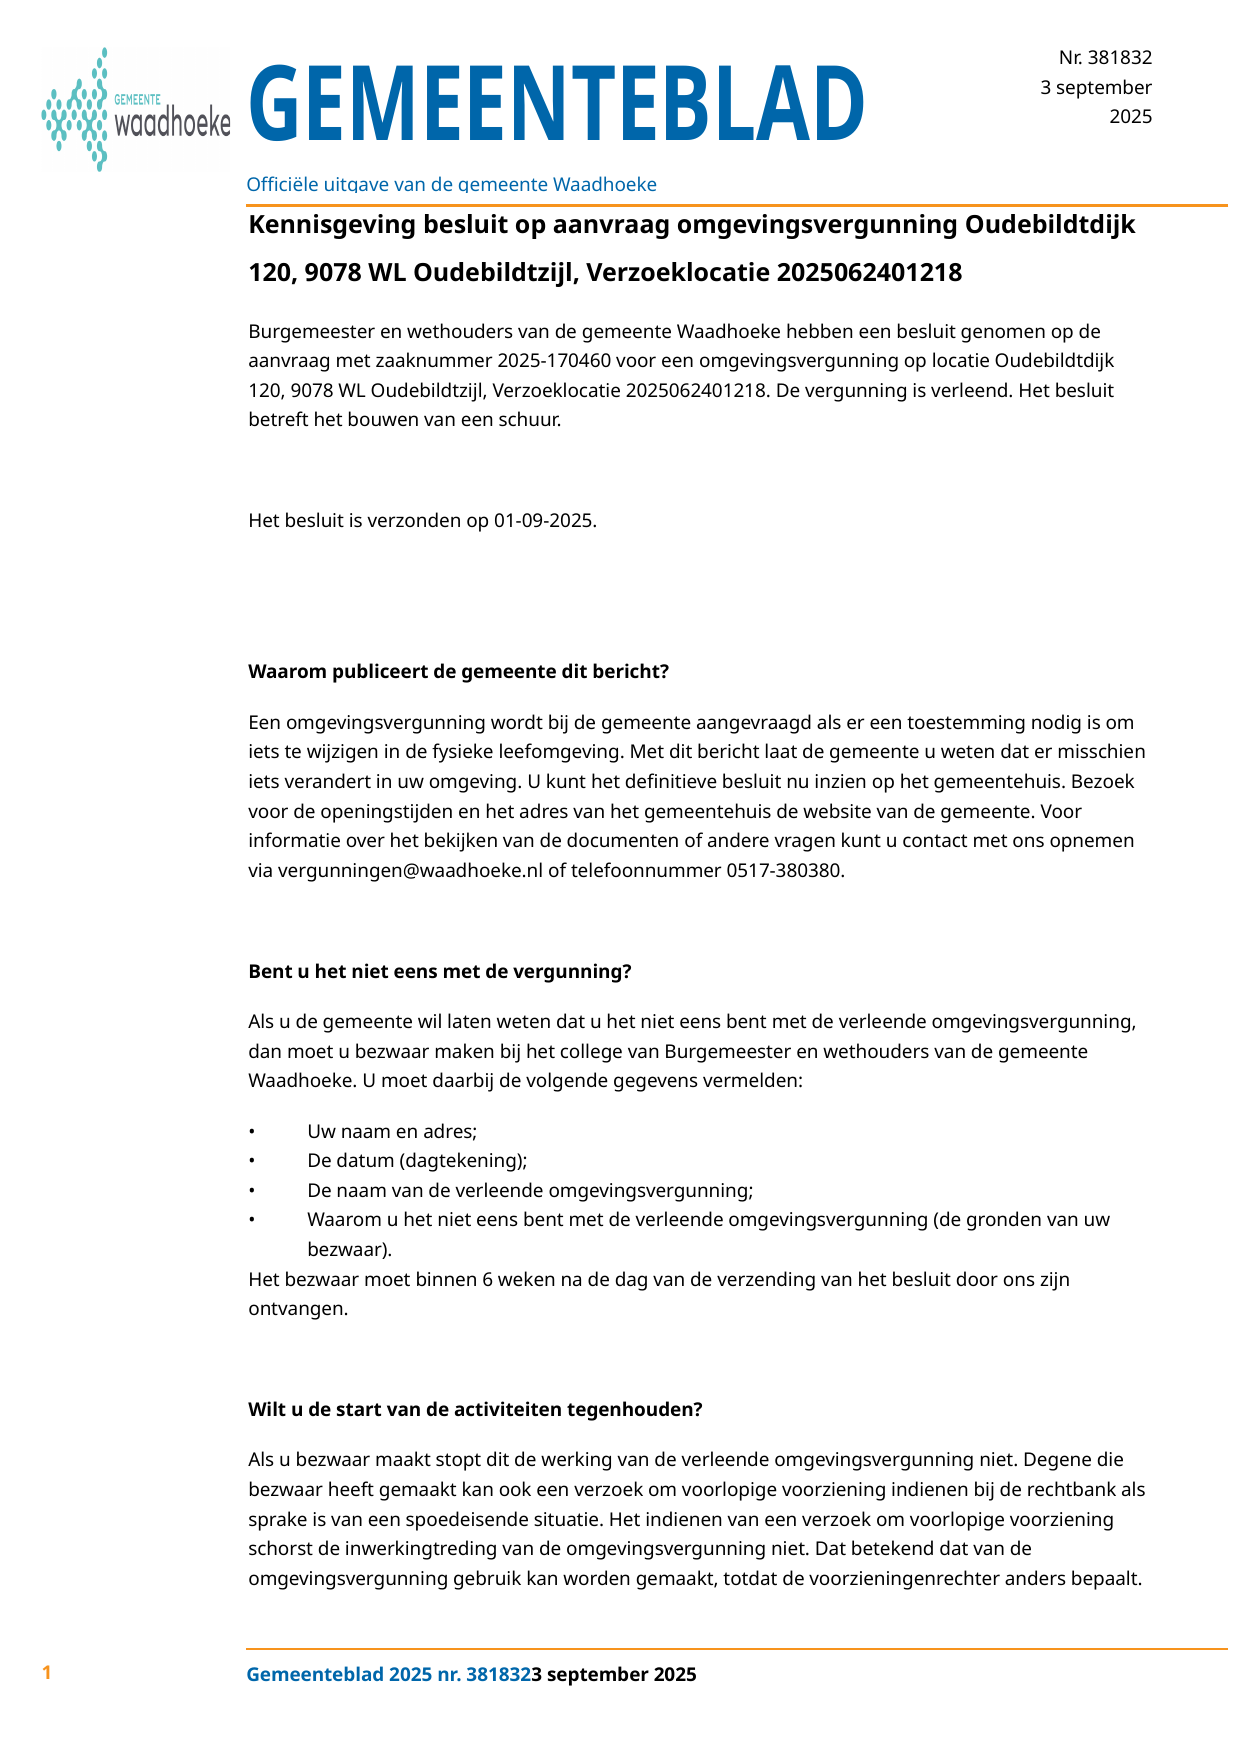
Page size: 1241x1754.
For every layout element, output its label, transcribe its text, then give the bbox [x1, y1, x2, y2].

picture [41, 47, 231, 172]
text Bent u het niet eens met de vergunning? [248, 958, 1152, 984]
text Wilt u de start van de activiteiten tegenhouden? [248, 1396, 1152, 1422]
text Burgemeester en wethouders van de gemeente Waadhoeke hebben een besluit genomen op de aanvraag met zaaknummer 2025-170460 voor een omgevingsvergunning op locatie Oudebildtdijk 120, 9078 WL Oudebildtzijl, Verzoeklocatie 2025062401218. De vergunning is verleend. Het besluit betreft het bouwen van een schuur. [248, 318, 1152, 432]
text Een omgevingsvergunning wordt bij de gemeente aangevraagd als er een toestemming nodig is om iets te wijzigen in de fysieke leefomgeving. Met dit bericht laat de gemeente u weten dat er misschien iets verandert in uw omgeving. U kunt het definitieve besluit nu inzien op het gemeentehuis. Bezoek voor de openingstijden en het adres van het gemeentehuis de website van de gemeente. Voor informatie over het bekijken van de documenten of andere vragen kunt u contact met ons opnemen via vergunningen@waadhoeke.nl of telefoonnummer 0517-380380. [248, 709, 1152, 883]
text Waarom publiceert de gemeente dit bericht? [248, 659, 1152, 684]
list Waarom u het niet eens bent met de verleende omgevingsvergunning (de gronden van uw bezwaar). [248, 1207, 1152, 1262]
list De datum (dagtekening); [248, 1147, 1152, 1173]
text Het bezwaar moet binnen 6 weken na de dag van de verzending van het besluit door ons zijn ontvangen. [248, 1266, 1152, 1321]
text Kennisgeving besluit op aanvraag omgevingsvergunning Oudebildtdijk 120, 9078 WL Oudebildtzijl, Verzoeklocatie 2025062401218 [248, 207, 1152, 288]
list Uw naam en adres; [248, 1118, 1152, 1144]
list De naam van de verleende omgevingsvergunning; [248, 1177, 1152, 1203]
text Als u bezwaar maakt stopt dit de werking van de verleende omgevingsvergunning niet. Degene die bezwaar heeft gemaakt kan ook een verzoek om voorlopige voorziening indienen bij de rechtbank als sprake is van een spoedeisende situatie. Het indienen van een verzoek om voorlopige voorziening schorst de inwerkingtreding van de omgevingsvergunning niet. Dat betekend dat van de omgevingsvergunning gebruik kan worden gemaakt, totdat de voorzieningenrechter anders bepaalt. [248, 1447, 1152, 1591]
text Als u de gemeente wil laten weten dat u het niet eens bent met de verleende omgevingsvergunning, dan moet u bezwaar maken bij het college van Burgemeester en wethouders van de gemeente Waadhoeke. U moet daarbij de volgende gegevens vermelden: [248, 1008, 1152, 1093]
text Het besluit is verzonden op 01-09-2025. [248, 507, 1152, 533]
